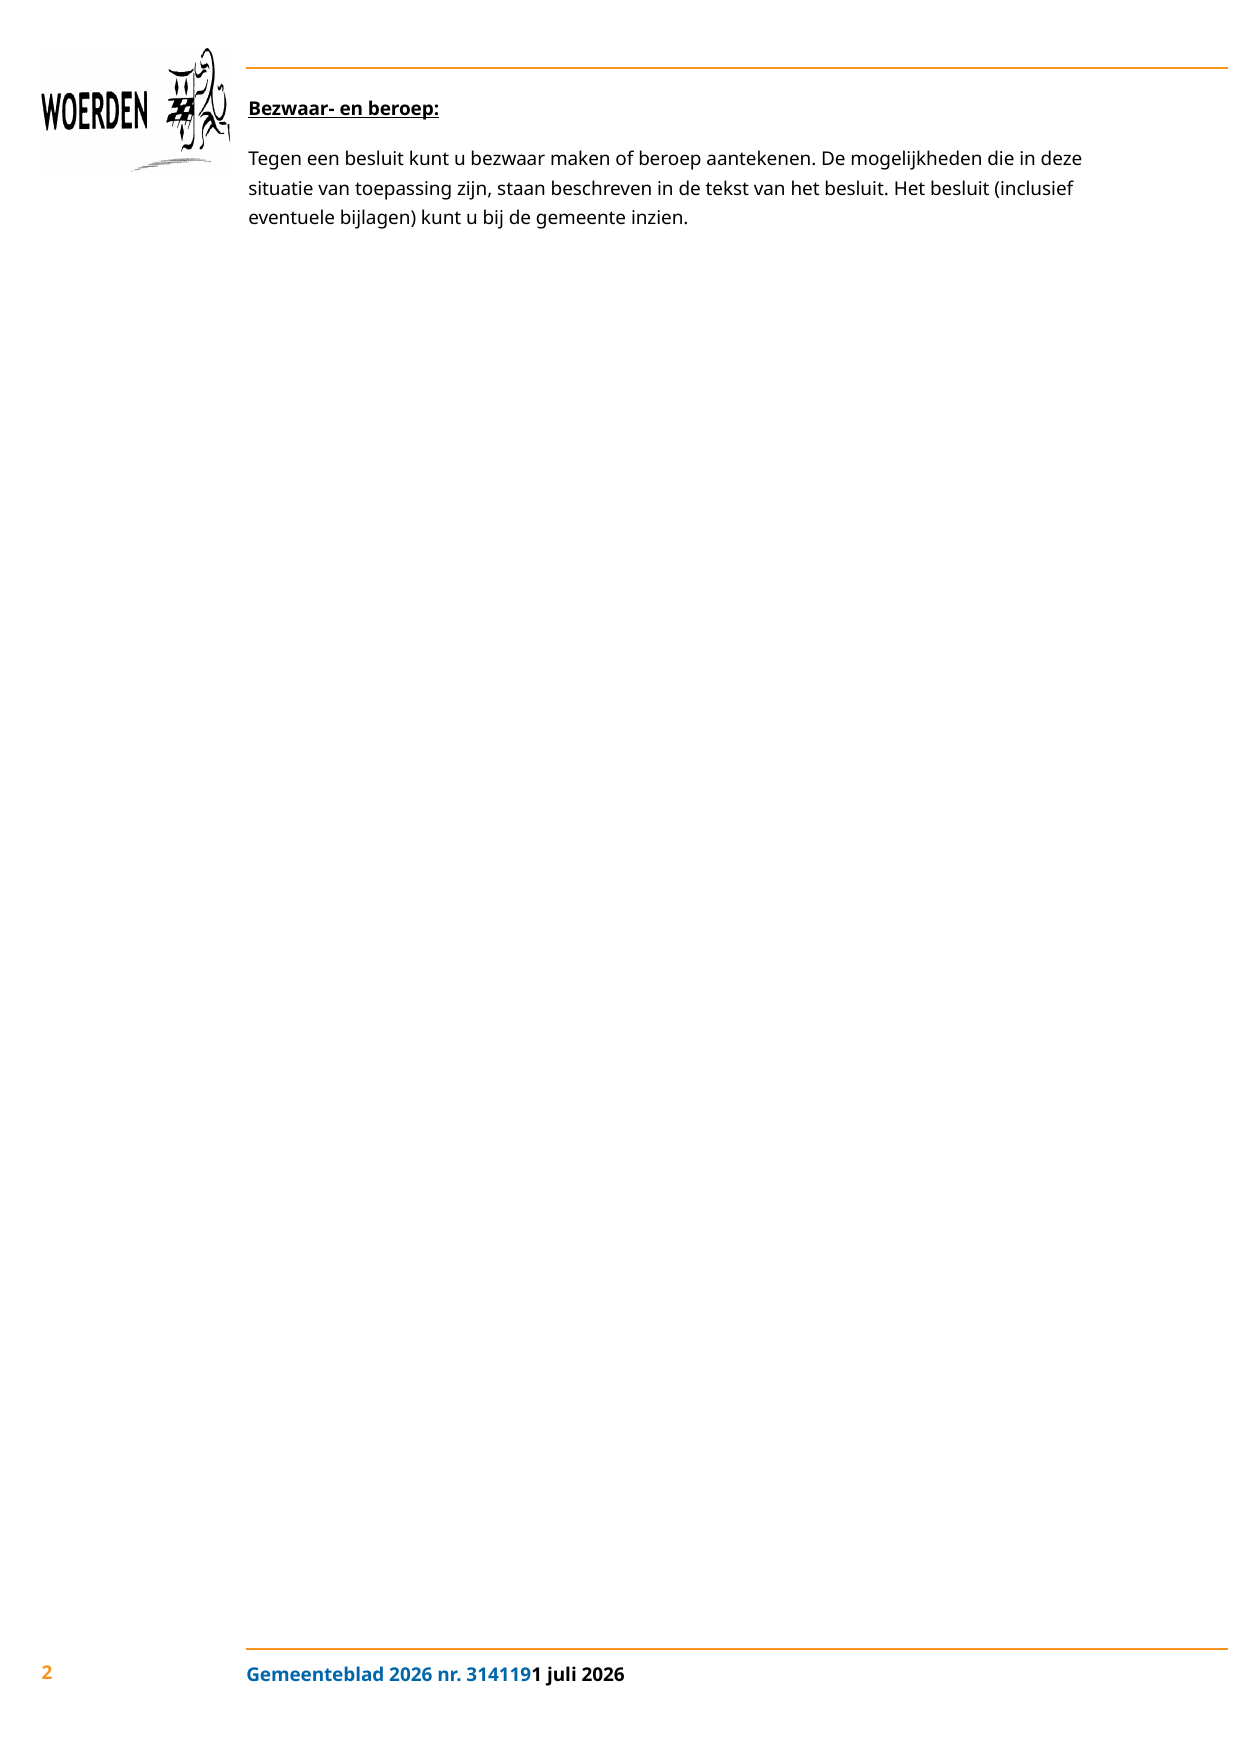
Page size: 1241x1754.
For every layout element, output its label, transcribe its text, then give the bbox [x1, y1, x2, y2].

text Bezwaar- en beroep: [248, 95, 1152, 121]
picture [41, 47, 231, 172]
text Tegen een besluit kunt u bezwaar maken of beroep aantekenen. De mogelijkheden die in deze situatie van toepassing zijn, staan beschreven in de tekst van het besluit. Het besluit (inclusief eventuele bijlagen) kunt u bij de gemeente inzien. [248, 145, 1152, 230]
